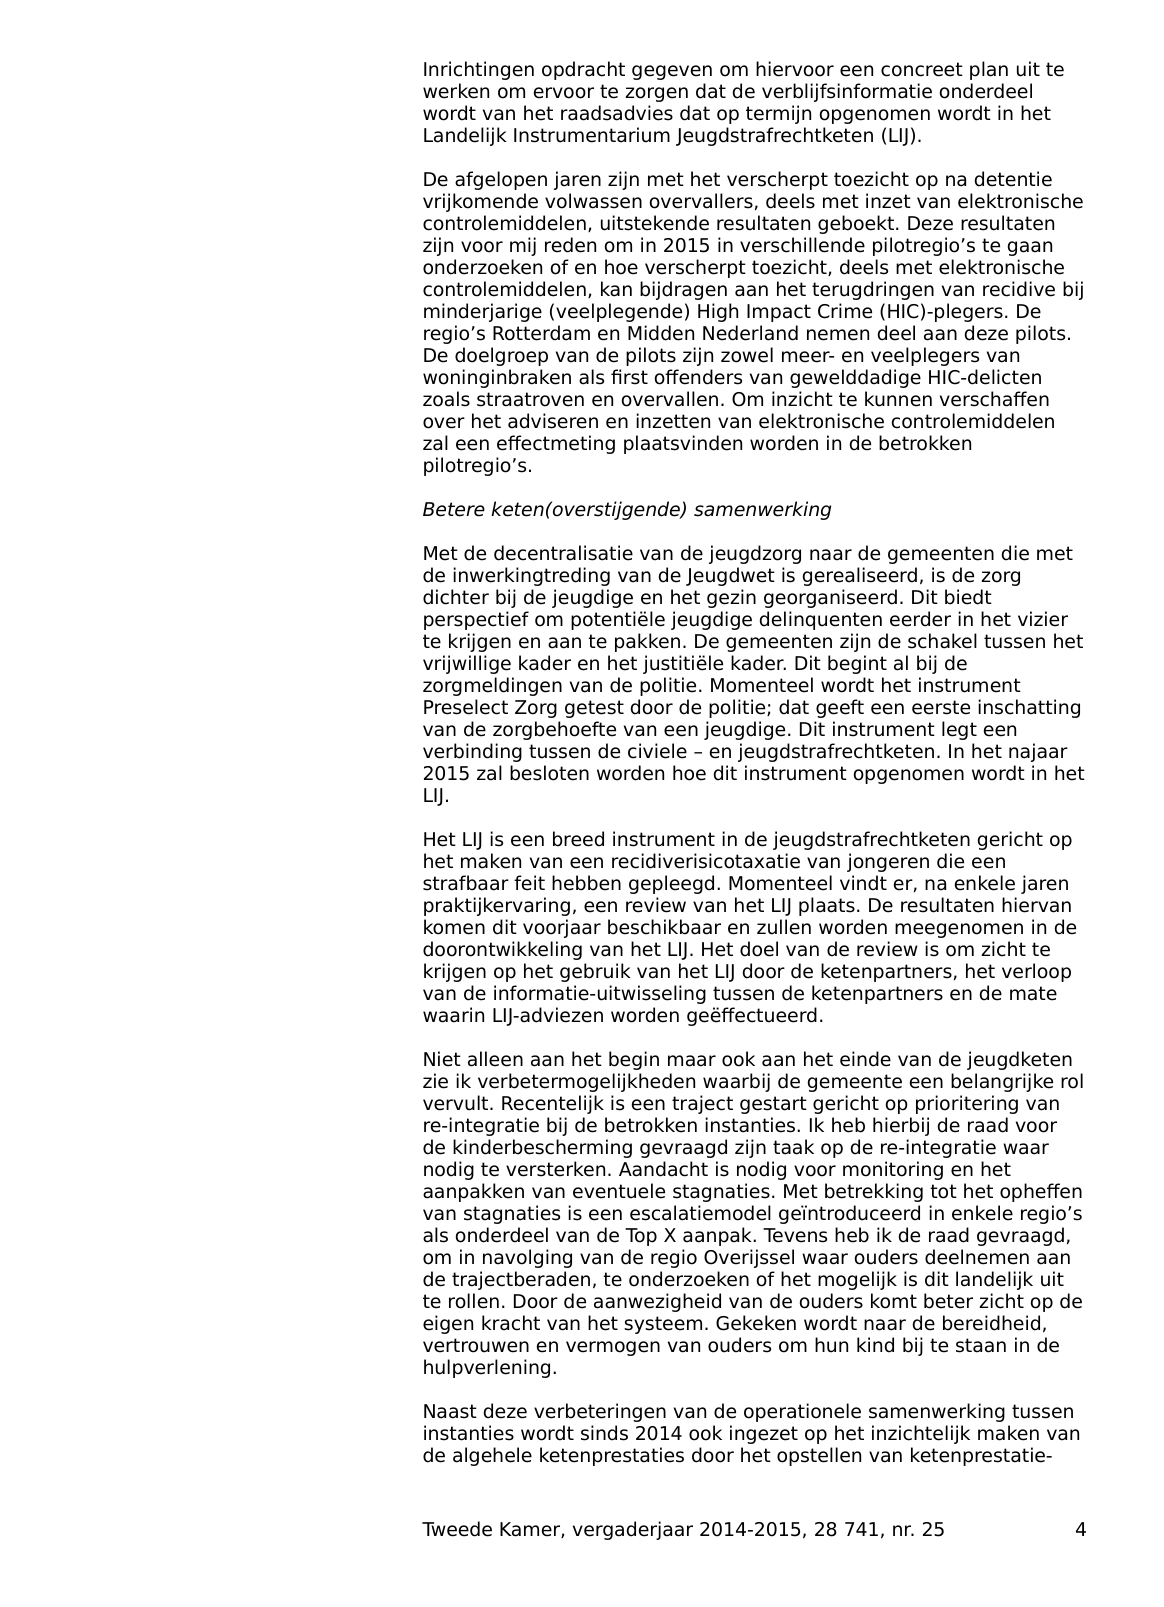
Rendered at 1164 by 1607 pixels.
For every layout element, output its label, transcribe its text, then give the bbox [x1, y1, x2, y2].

text Niet alleen aan het begin maar ook aan het einde van de jeugdketen zie ik verbetermogelijkheden waarbij de gemeente een belangrijke rol vervult. Recentelijk is een traject gestart gericht op prioritering van re-integratie bij de betrokken instanties. Ik heb hierbij de raad voor de kinderbescherming gevraagd zijn taak op de re-integratie waar nodig te versterken. Aandacht is nodig voor monitoring en het aanpakken van eventuele stagnaties. Met betrekking tot het opheffen van stagnaties is een escalatiemodel geïntroduceerd in enkele regio’s als onderdeel van de Top X aanpak. Tevens heb ik de raad gevraagd, om in navolging van de regio Overijssel waar ouders deelnemen aan de trajectberaden, te onderzoeken of het mogelijk is dit landelijk uit te rollen. Door de aanwezigheid van de ouders komt beter zicht op de eigen kracht van het systeem. Gekeken wordt naar de bereidheid, vertrouwen en vermogen van ouders om hun kind bij te staan in de hulpverlening. [422, 1049, 1087, 1379]
text Met de decentralisatie van de jeugdzorg naar de gemeenten die met de inwerkingtreding van de Jeugdwet is gerealiseerd, is de zorg dichter bij de jeugdige en het gezin georganiseerd. Dit biedt perspectief om potentiële jeugdige delinquenten eerder in het vizier te krijgen en aan te pakken. De gemeenten zijn de schakel tussen het vrijwillige kader en het justitiële kader. Dit begint al bij de zorgmeldingen van de politie. Momenteel wordt het instrument Preselect Zorg getest door de politie; dat geeft een eerste inschatting van de zorgbehoefte van een jeugdige. Dit instrument legt een verbinding tussen de civiele – en jeugdstrafrechtketen. In het najaar 2015 zal besloten worden hoe dit instrument opgenomen wordt in het LIJ. [422, 543, 1087, 807]
text De afgelopen jaren zijn met het verscherpt toezicht op na detentie vrijkomende volwassen overvallers, deels met inzet van elektronische controlemiddelen, uitstekende resultaten geboekt. Deze resultaten zijn voor mij reden om in 2015 in verschillende pilotregio’s te gaan onderzoeken of en hoe verscherpt toezicht, deels met elektronische controlemiddelen, kan bijdragen aan het terugdringen van recidive bij minderjarige (veelplegende) High Impact Crime (HIC)-plegers. De regio’s Rotterdam en Midden Nederland nemen deel aan deze pilots. De doelgroep van de pilots zijn zowel meer- en veelplegers van woninginbraken als first offenders van gewelddadige HIC-delicten zoals straatroven en overvallen. Om inzicht te kunnen verschaffen over het adviseren en inzetten van elektronische controlemiddelen zal een effectmeting plaatsvinden worden in de betrokken pilotregio’s. [422, 169, 1087, 477]
text Het LIJ is een breed instrument in de jeugdstrafrechtketen gericht op het maken van een recidiverisicotaxatie van jongeren die een strafbaar feit hebben gepleegd. Momenteel vindt er, na enkele jaren praktijkervaring, een review van het LIJ plaats. De resultaten hiervan komen dit voorjaar beschikbaar en zullen worden meegenomen in de doorontwikkeling van het LIJ. Het doel van de review is om zicht te krijgen op het gebruik van het LIJ door de ketenpartners, het verloop van de informatie-uitwisseling tussen de ketenpartners en de mate waarin LIJ-adviezen worden geëffectueerd. [422, 829, 1087, 1027]
subtitle Betere keten(overstijgende) samenwerking [422, 499, 1087, 521]
text Inrichtingen opdracht gegeven om hiervoor een concreet plan uit te werken om ervoor te zorgen dat de verblijfsinformatie onderdeel wordt van het raadsadvies dat op termijn opgenomen wordt in het Landelijk Instrumentarium Jeugdstrafrechtketen (LIJ). [422, 59, 1087, 147]
text Naast deze verbeteringen van de operationele samenwerking tussen instanties wordt sinds 2014 ook ingezet op het inzichtelijk maken van de algehele ketenprestaties door het opstellen van ketenprestatie- [422, 1401, 1087, 1467]
